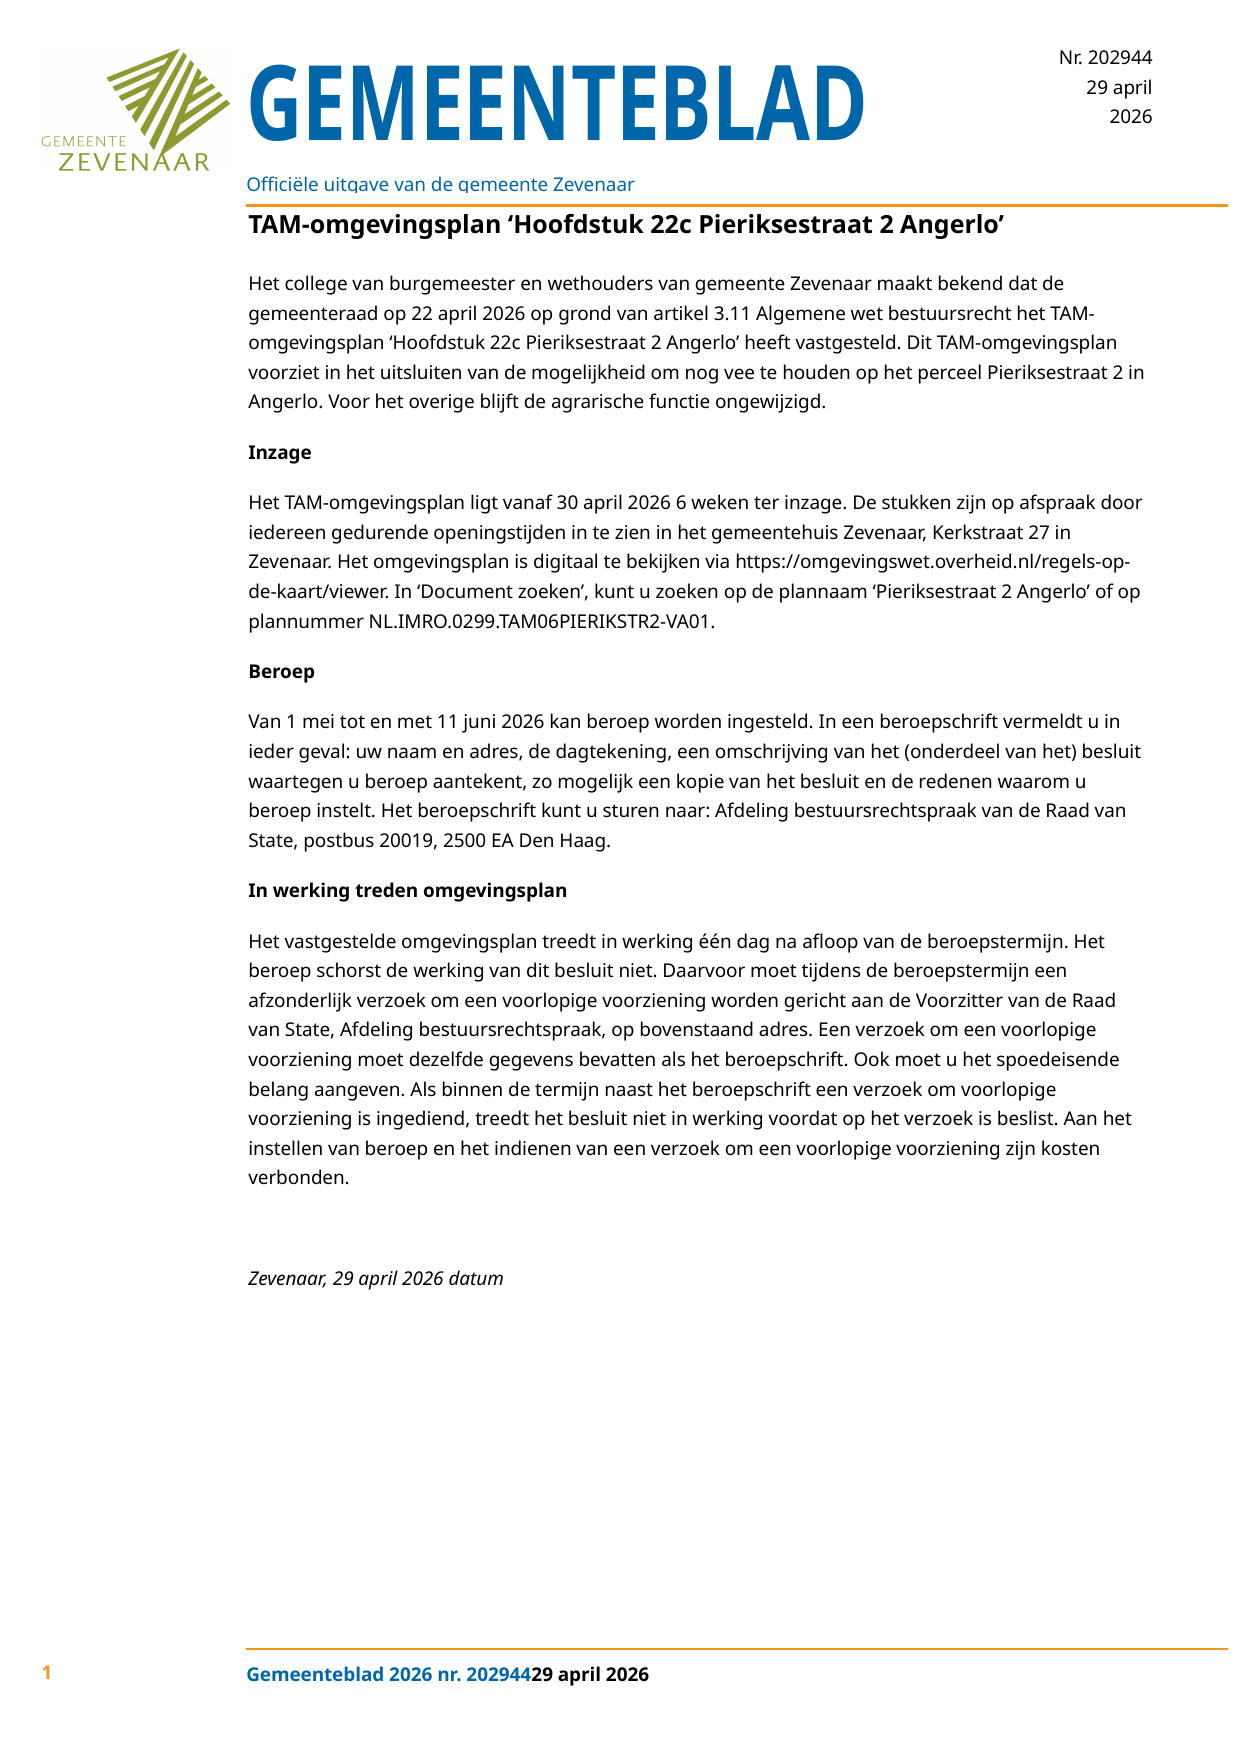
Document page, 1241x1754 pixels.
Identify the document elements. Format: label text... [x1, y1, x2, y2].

text Van 1 mei tot en met 11 juni 2026 kan beroep worden ingesteld. In een beroepschrift vermeldt u in ieder geval: uw naam en adres, de dagtekening, een omschrijving van het (onderdeel van het) besluit waartegen u beroep aantekent, zo mogelijk een kopie van het besluit en de redenen waarom u beroep instelt. Het beroepschrift kunt u sturen naar: Afdeling bestuursrechtspraak van de Raad van State, postbus 20019, 2500 EA Den Haag. [248, 709, 1152, 853]
text TAM-omgevingsplan ‘Hoofdstuk 22c Pieriksestraat 2 Angerlo’ [248, 207, 1152, 241]
text Inzage [248, 439, 1152, 465]
picture [41, 47, 231, 172]
text Zevenaar, 29 april 2026 datum [248, 1265, 1152, 1291]
text Het TAM-omgevingsplan ligt vanaf 30 april 2026 6 weken ter inzage. De stukken zijn op afspraak door iedereen gedurende openingstijden in te zien in het gemeentehuis Zevenaar, Kerkstraat 27 in Zevenaar. Het omgevingsplan is digitaal te bekijken via https://omgevingswet.overheid.nl/regels-op-de-kaart/viewer. In ‘Document zoeken’, kunt u zoeken op de plannaam ‘Pieriksestraat 2 Angerlo’ of op plannummer NL.IMRO.0299.TAM06PIERIKSTR2-VA01. [248, 489, 1152, 633]
text Het vastgestelde omgevingsplan treedt in werking één dag na afloop van de beroepstermijn. Het beroep schorst de werking van dit besluit niet. Daarvoor moet tijdens de beroepstermijn een afzonderlijk verzoek om een voorlopige voorziening worden gericht aan de Voorzitter van de Raad van State, Afdeling bestuursrechtspraak, op bovenstaand adres. Een verzoek om een voorlopige voorziening moet dezelfde gegevens bevatten als het beroepschrift. Ook moet u het spoedeisende belang aangeven. Als binnen de termijn naast het beroepschrift een verzoek om voorlopige voorziening is ingediend, treedt het besluit niet in werking voordat op het verzoek is beslist. Aan het instellen van beroep en het indienen van een verzoek om een voorlopige voorziening zijn kosten verbonden. [248, 928, 1152, 1190]
text In werking treden omgevingsplan [248, 877, 1152, 903]
text Beroep [248, 658, 1152, 684]
text Het college van burgemeester en wethouders van gemeente Zevenaar maakt bekend dat de gemeenteraad op 22 april 2026 op grond van artikel 3.11 Algemene wet bestuursrecht het TAM-omgevingsplan ‘Hoofdstuk 22c Pieriksestraat 2 Angerlo’ heeft vastgesteld. Dit TAM-omgevingsplan voorziet in het uitsluiten van de mogelijkheid om nog vee te houden op het perceel Pieriksestraat 2 in Angerlo. Voor het overige blijft de agrarische functie ongewijzigd. [248, 270, 1152, 414]
